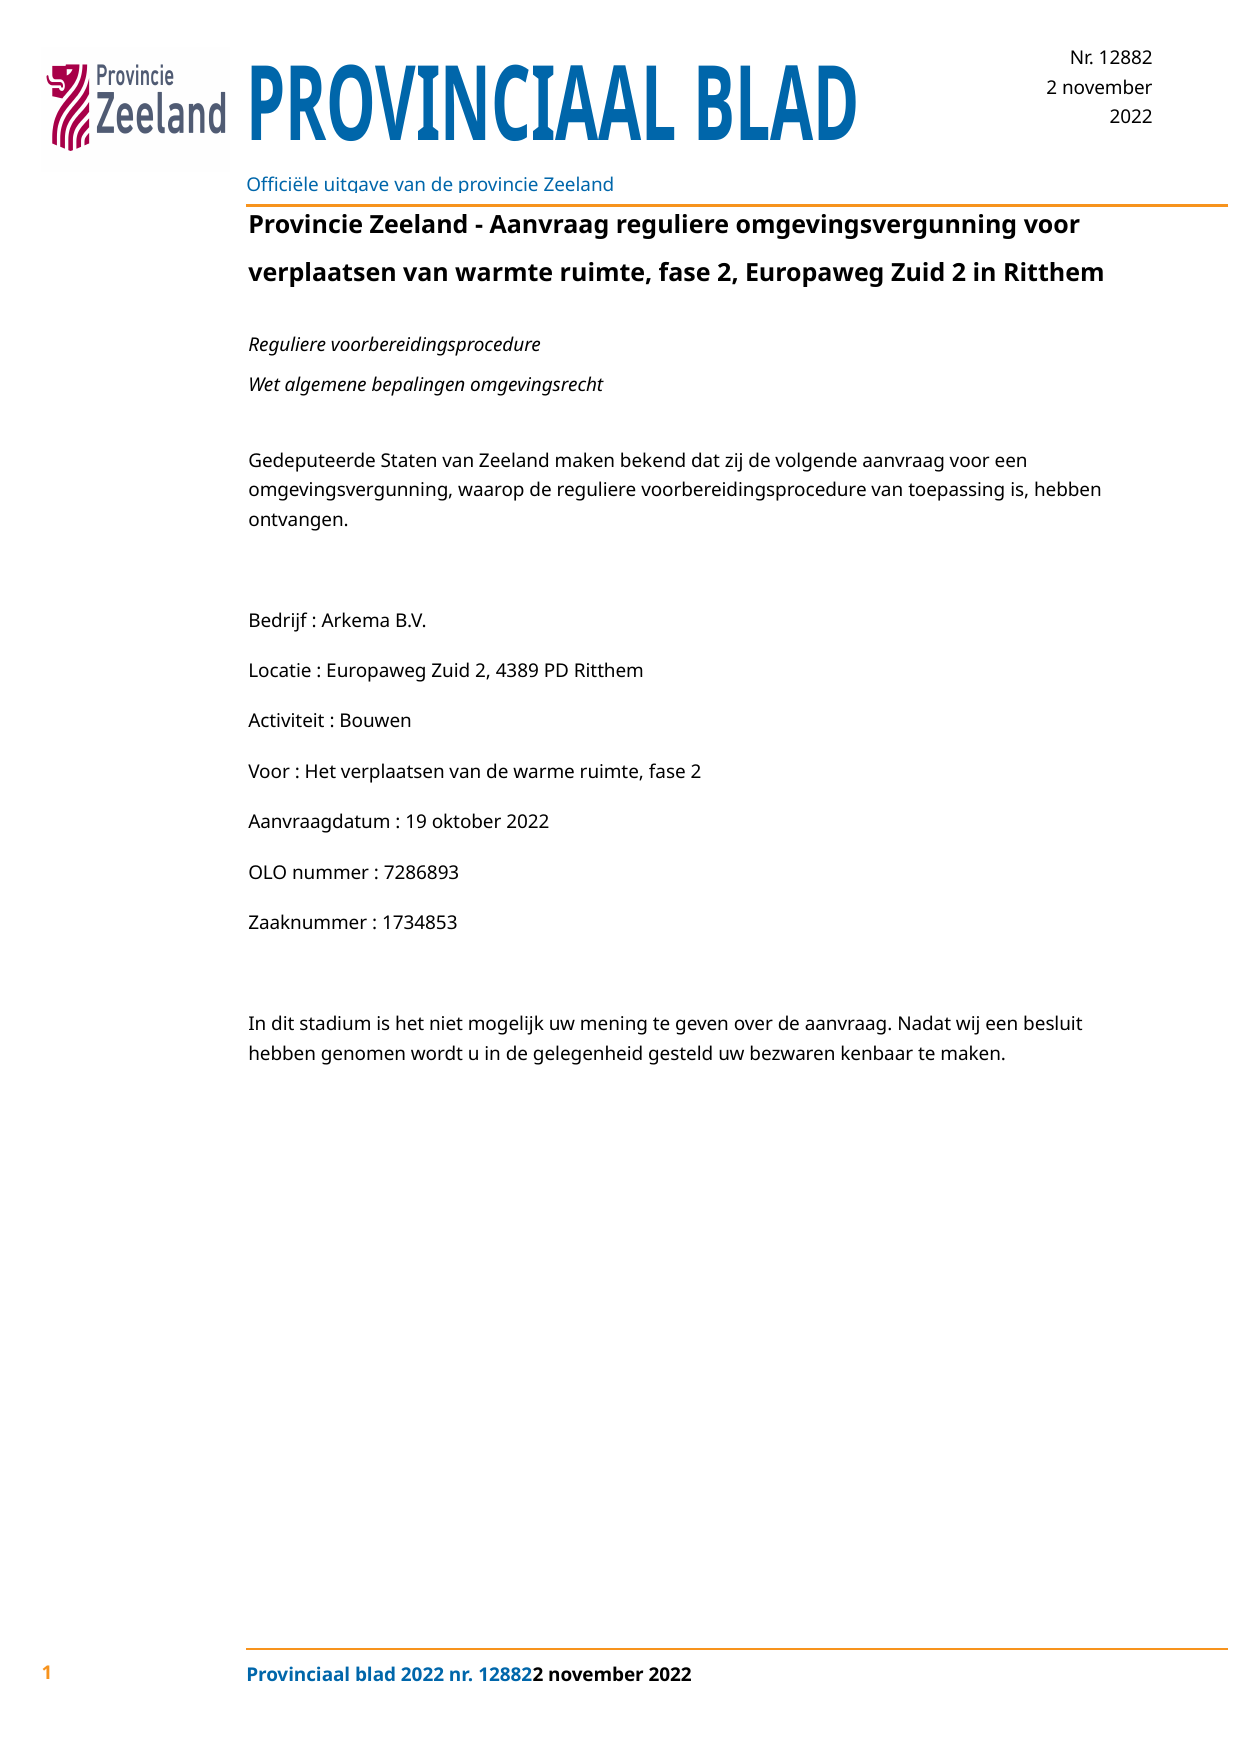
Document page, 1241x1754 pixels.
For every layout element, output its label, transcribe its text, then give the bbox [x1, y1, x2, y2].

text Reguliere voorbereidingsprocedure [248, 331, 1152, 357]
text Gedeputeerde Staten van Zeeland maken bekend dat zij de volgende aanvraag voor een omgevingsvergunning, waarop de reguliere voorbereidingsprocedure van toepassing is, hebben ontvangen. [248, 447, 1152, 532]
text In dit stadium is het niet mogelijk uw mening te geven over de aanvraag. Nadat wij een besluit hebben genomen wordt u in de gelegenheid gesteld uw bezwaren kenbaar te maken. [248, 1010, 1152, 1066]
text Voor : Het verplaatsen van de warme ruimte, fase 2 [248, 758, 1152, 784]
text OLO nummer : 7286893 [248, 859, 1152, 885]
text Provincie Zeeland - Aanvraag reguliere omgevingsvergunning voor verplaatsen van warmte ruimte, fase 2, Europaweg Zuid 2 in Ritthem [248, 207, 1152, 288]
text Aanvraagdatum : 19 oktober 2022 [248, 808, 1152, 834]
text Bedrijf : Arkema B.V. [248, 607, 1152, 633]
text Wet algemene bepalingen omgevingsrecht [248, 371, 1152, 396]
picture [41, 47, 231, 172]
text Activiteit : Bouwen [248, 708, 1152, 733]
text Locatie : Europaweg Zuid 2, 4389 PD Ritthem [248, 657, 1152, 683]
text Zaaknummer : 1734853 [248, 909, 1152, 935]
